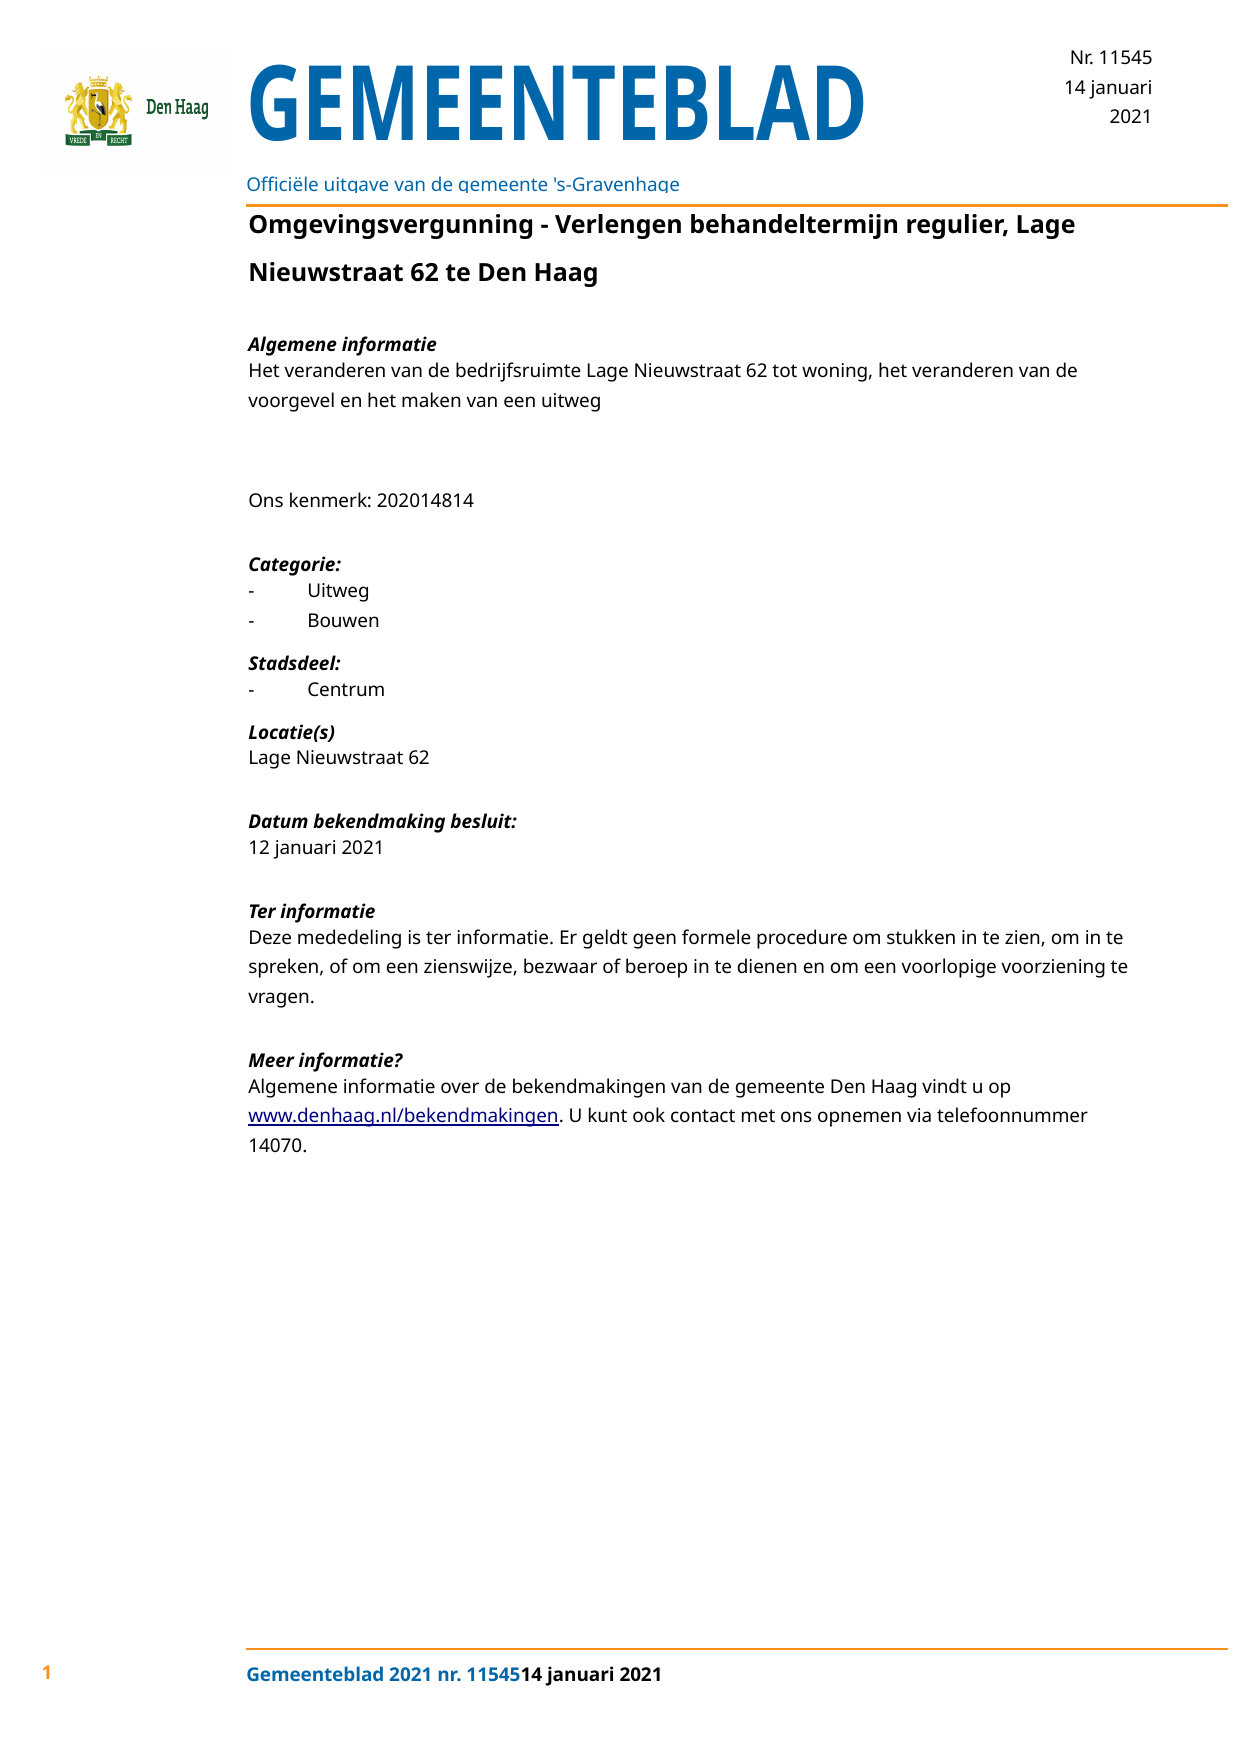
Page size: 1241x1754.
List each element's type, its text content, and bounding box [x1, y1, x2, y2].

text Deze mededeling is ter informatie. Er geldt geen formele procedure om stukken in te zien, om in te spreken, of om een zienswijze, bezwaar of beroep in te dienen en om een voorlopige voorziening te vragen. [248, 924, 1152, 1009]
text Categorie: [248, 552, 1152, 577]
text Stadsdeel: [248, 650, 1152, 676]
text Locatie(s) [248, 719, 1152, 744]
text Omgevingsvergunning - Verlengen behandeltermijn regulier, Lage Nieuwstraat 62 te Den Haag [248, 207, 1152, 288]
text 12 januari 2021 [248, 834, 1152, 860]
list Bouwen [248, 607, 1152, 633]
text Algemene informatie [248, 331, 1152, 357]
text Algemene informatie over de bekendmakingen van de gemeente Den Haag vindt u op www.denhaag.nl/bekendmakingen. U kunt ook contact met ons opnemen via telefoonnummer 14070. [248, 1073, 1152, 1158]
text Lage Nieuwstraat 62 [248, 744, 1152, 770]
text Ons kenmerk: 202014814 [248, 488, 1152, 513]
text Meer informatie? [248, 1047, 1152, 1073]
list Centrum [248, 676, 1152, 701]
text Het veranderen van de bedrijfsruimte Lage Nieuwstraat 62 tot woning, het veranderen van de voorgevel en het maken van een uitweg [248, 357, 1152, 412]
picture [41, 47, 231, 172]
text Ter informatie [248, 898, 1152, 924]
list Uitweg [248, 577, 1152, 603]
text Datum bekendmaking besluit: [248, 808, 1152, 834]
